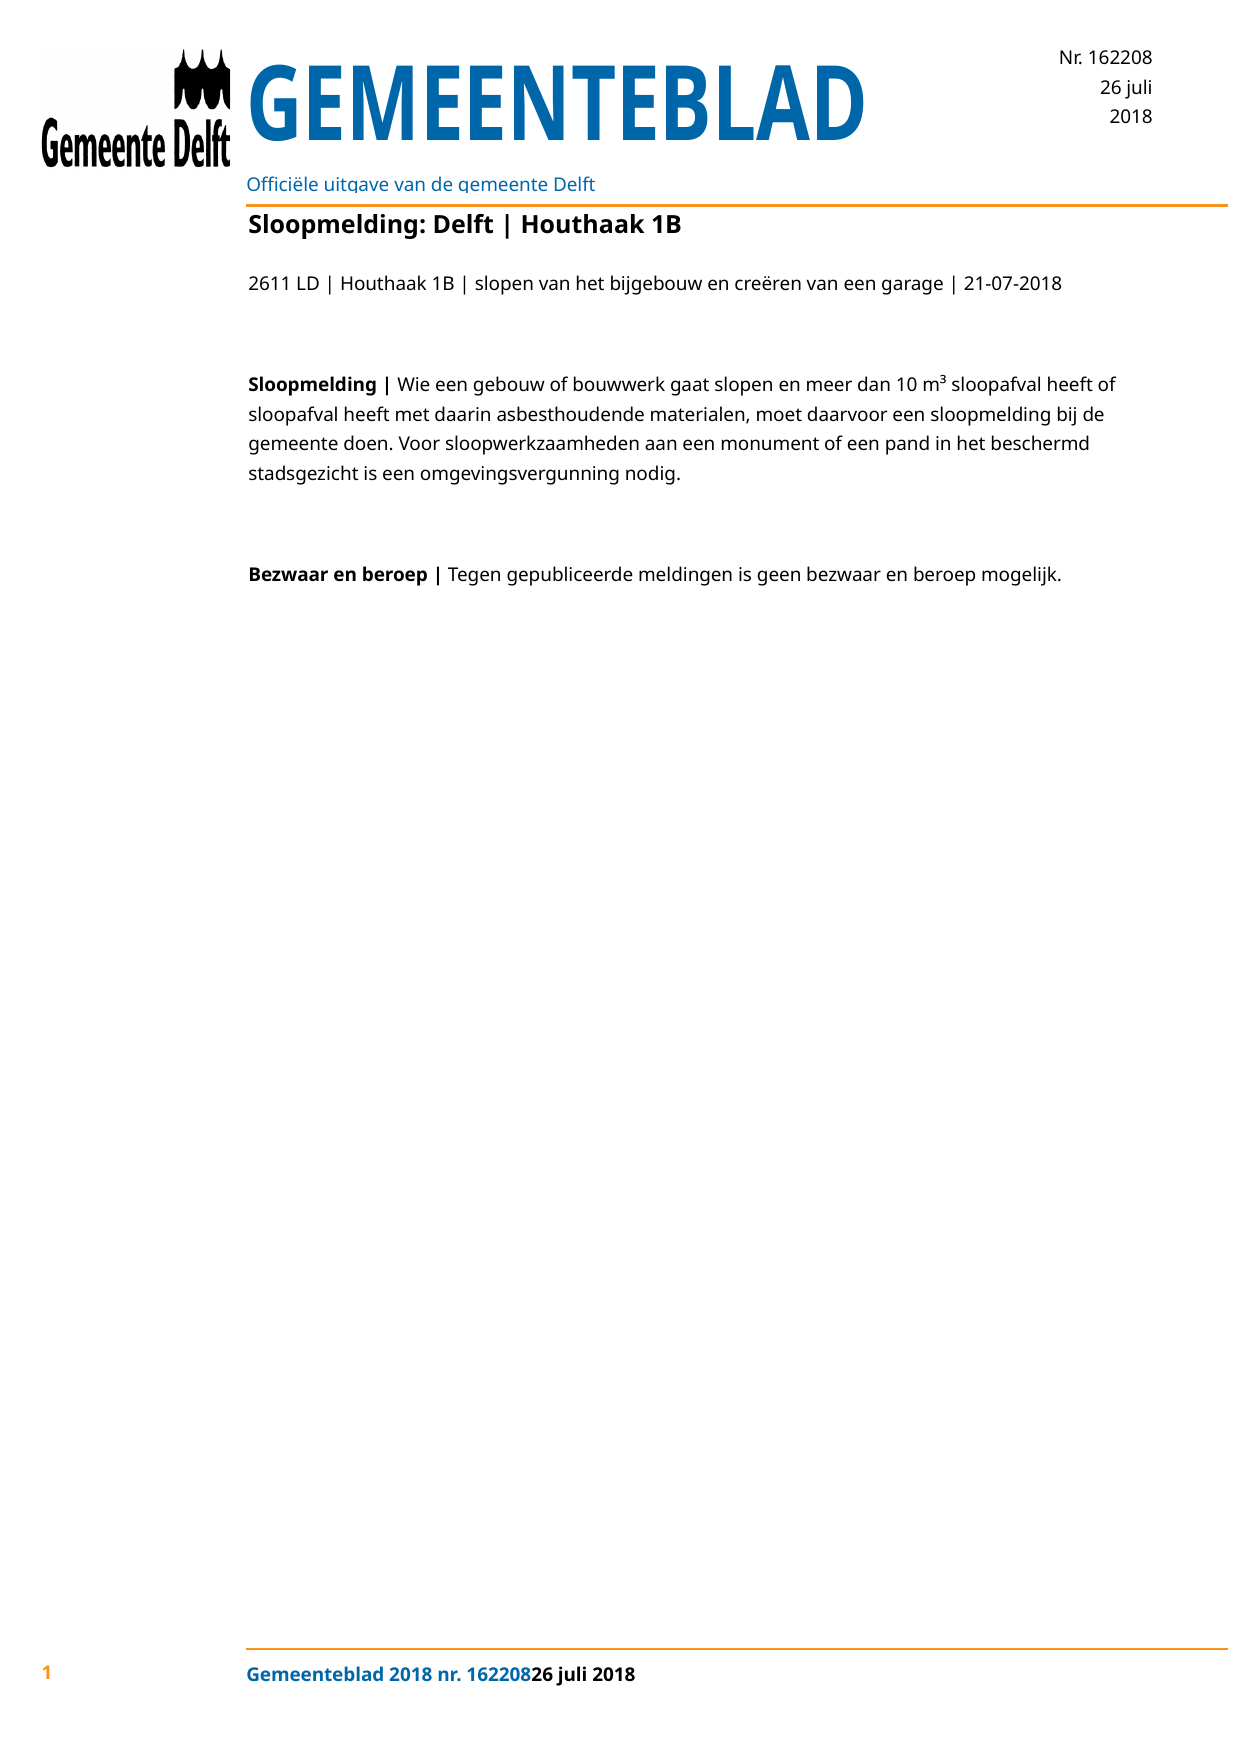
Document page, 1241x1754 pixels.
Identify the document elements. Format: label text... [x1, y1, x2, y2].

text Bezwaar en beroep | Tegen gepubliceerde meldingen is geen bezwaar en beroep mogelijk. [248, 561, 1152, 586]
text 2611 LD | Houthaak 1B | slopen van het bijgebouw en creëren van een garage | 21-07-2018 [248, 270, 1152, 296]
text Sloopmelding | Wie een gebouw of bouwwerk gaat slopen en meer dan 10 m³ sloopafval heeft of sloopafval heeft met daarin asbesthoudende materialen, moet daarvoor een sloopmelding bij de gemeente doen. Voor sloopwerkzaamheden aan een monument of een pand in het beschermd stadsgezicht is een omgevingsvergunning nodig. [248, 371, 1152, 486]
text Sloopmelding: Delft | Houthaak 1B [248, 207, 1152, 241]
picture [41, 47, 231, 172]
